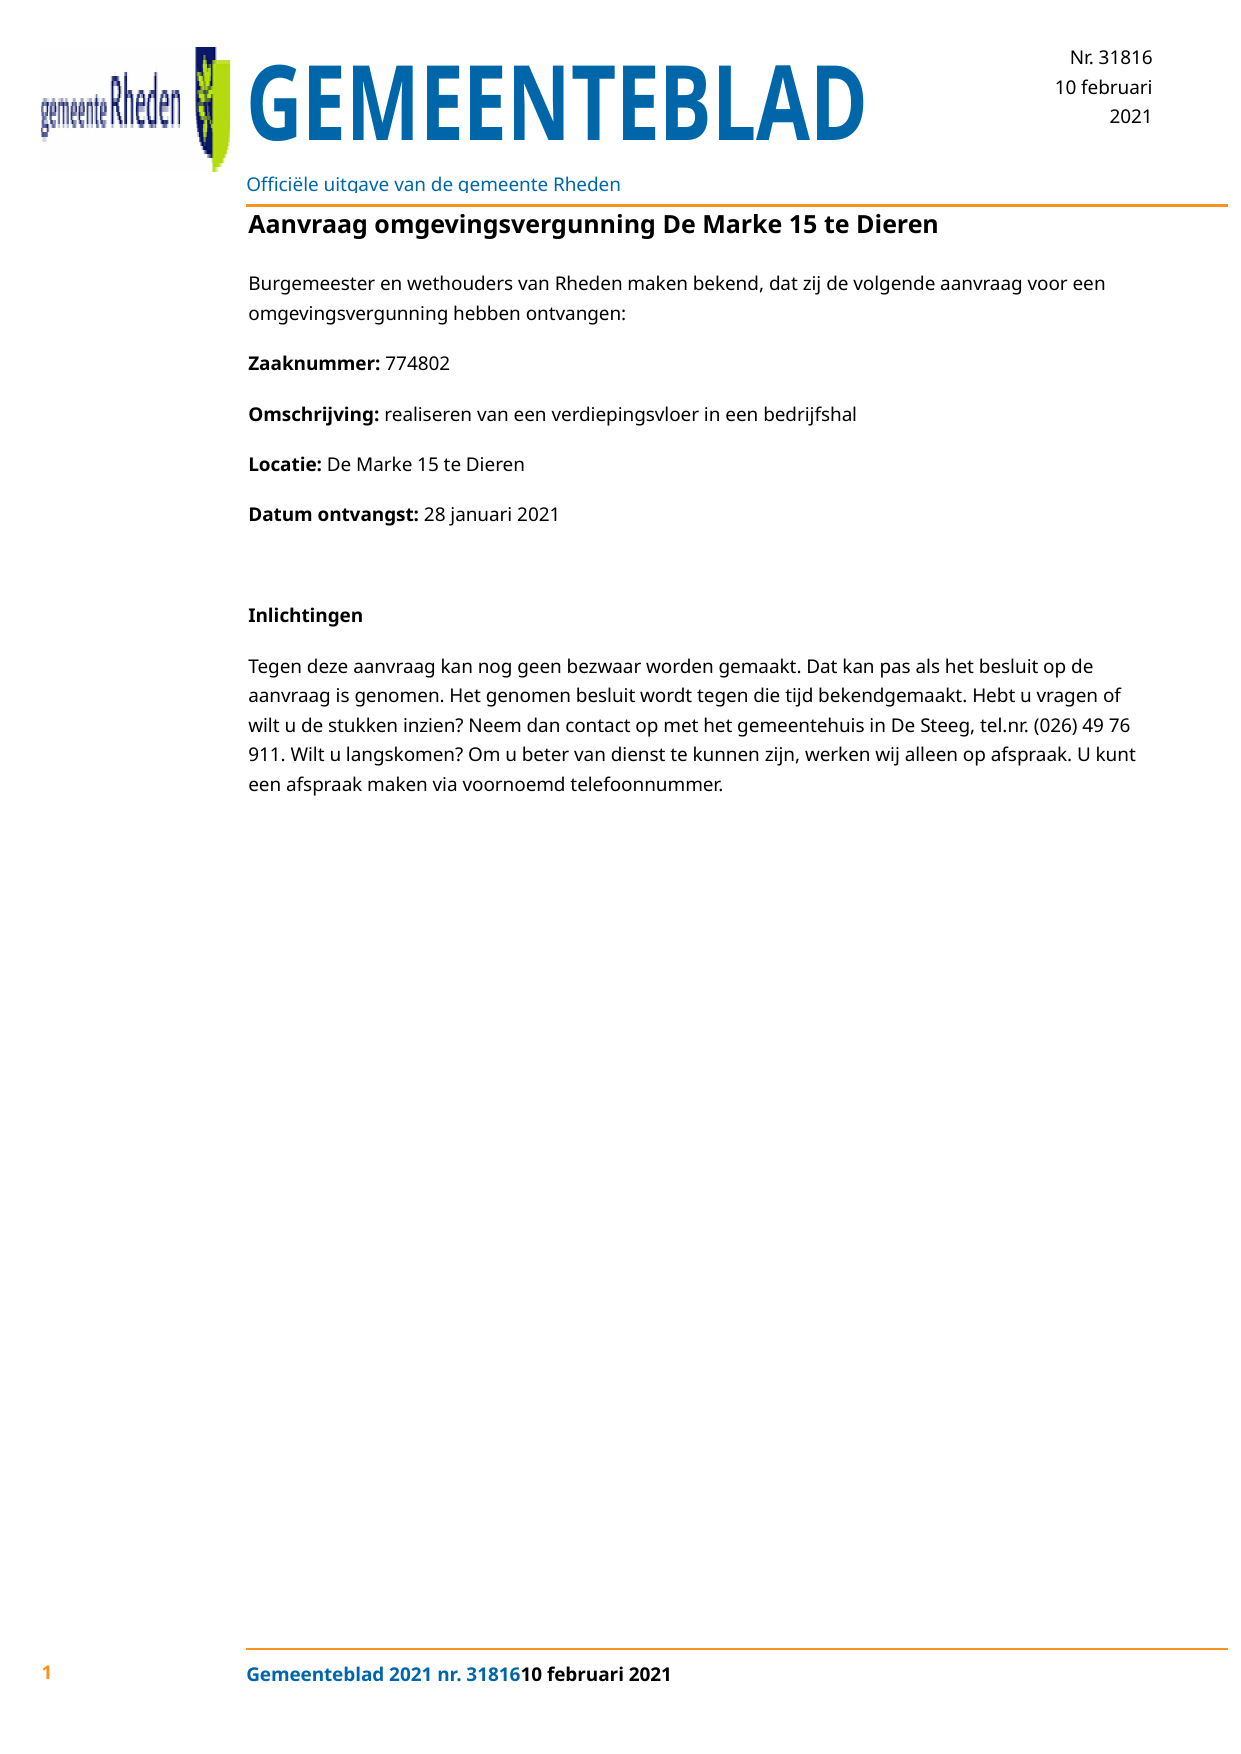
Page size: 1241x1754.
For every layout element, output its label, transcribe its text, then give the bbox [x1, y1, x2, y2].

text Locatie: De Marke 15 te Dieren [248, 451, 1152, 477]
text Aanvraag omgevingsvergunning De Marke 15 te Dieren [248, 207, 1152, 241]
text Zaaknummer: 774802 [248, 350, 1152, 376]
text Datum ontvangst: 28 januari 2021 [248, 502, 1152, 527]
text Burgemeester en wethouders van Rheden maken bekend, dat zij de volgende aanvraag voor een omgevingsvergunning hebben ontvangen: [248, 270, 1152, 326]
text Tegen deze aanvraag kan nog geen bezwaar worden gemaakt. Dat kan pas als het besluit op de aanvraag is genomen. Het genomen besluit wordt tegen die tijd bekendgemaakt. Hebt u vragen of wilt u de stukken inzien? Neem dan contact op met het gemeentehuis in De Steeg, tel.nr. (026) 49 76 911. Wilt u langskomen? Om u beter van dienst te kunnen zijn, werken wij alleen op afspraak. U kunt een afspraak maken via voornoemd telefoonnummer. [248, 653, 1152, 797]
text Omschrijving: realiseren van een verdiepingsvloer in een bedrijfshal [248, 401, 1152, 426]
text Inlichtingen [248, 602, 1152, 628]
picture [41, 47, 231, 172]
